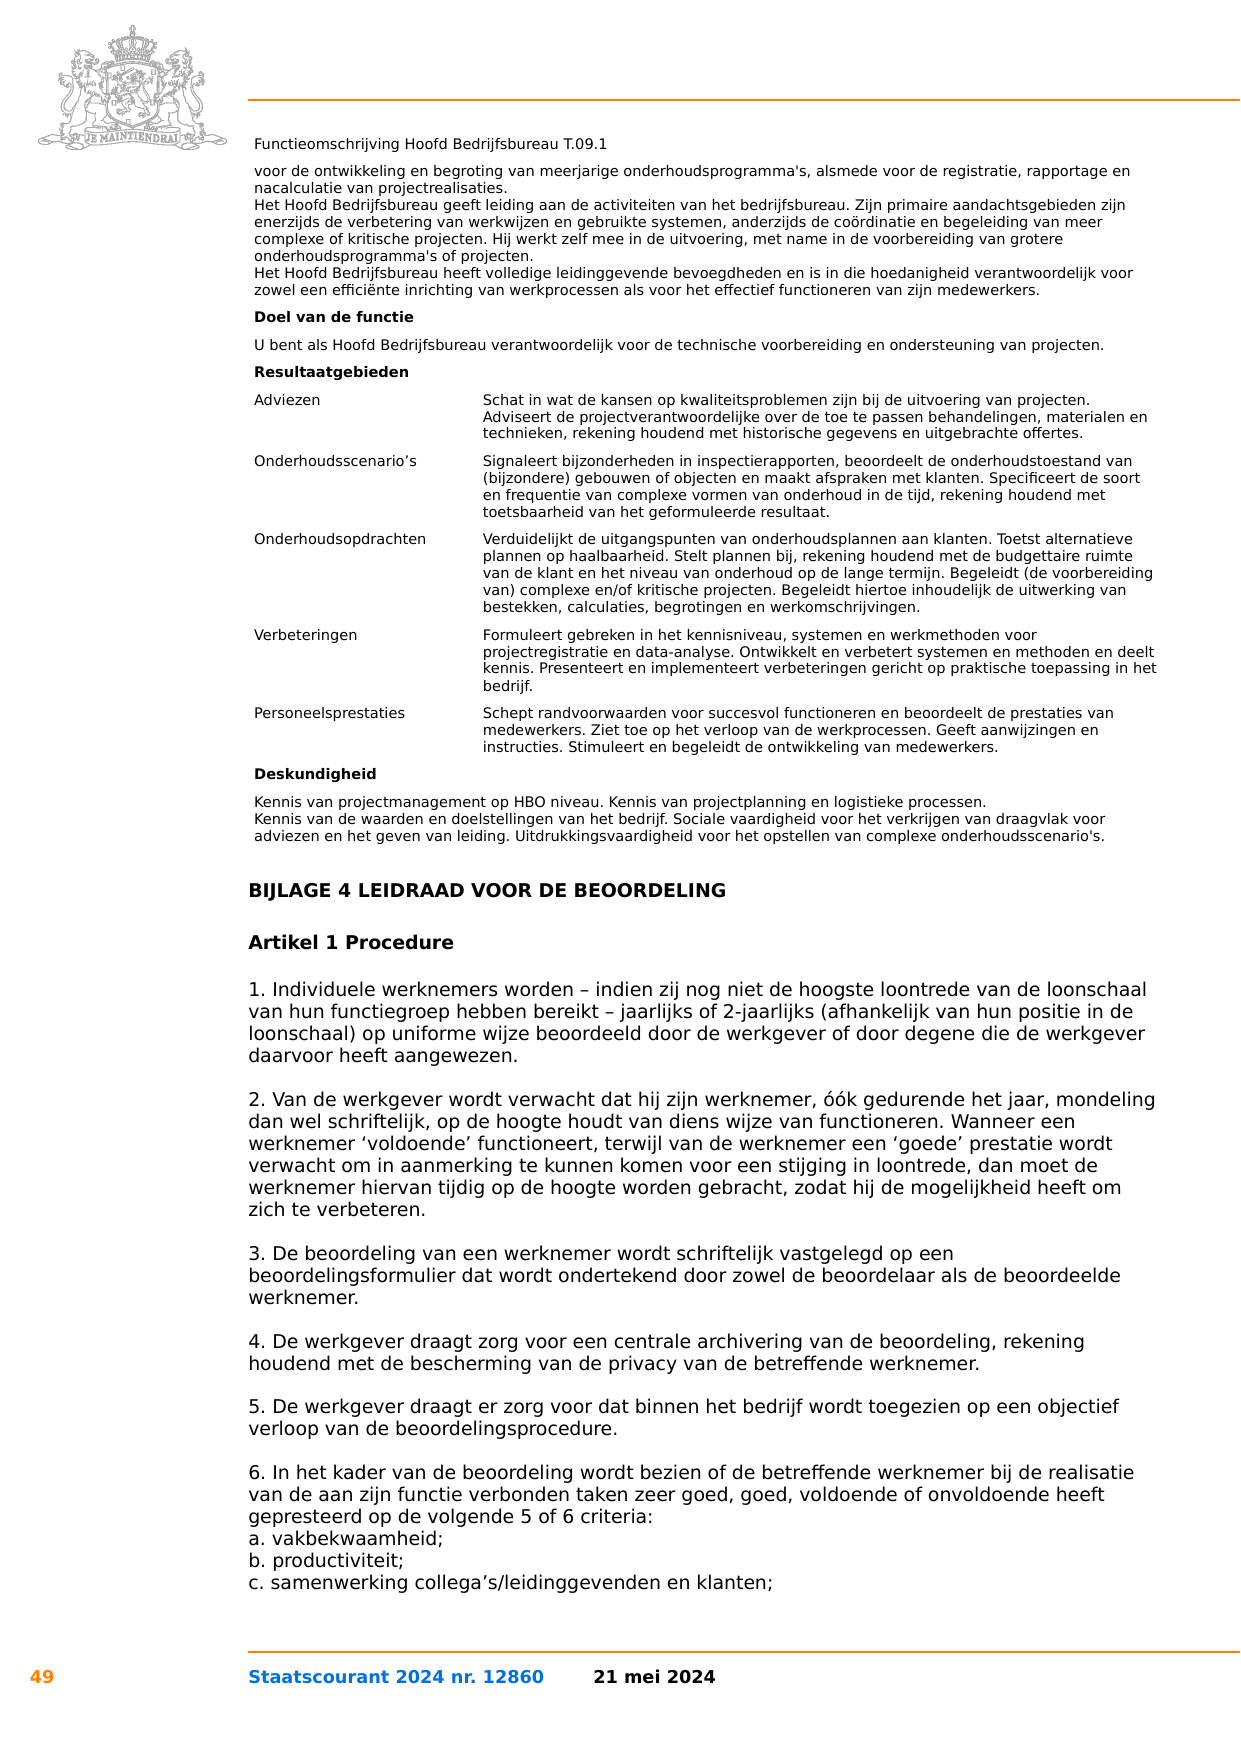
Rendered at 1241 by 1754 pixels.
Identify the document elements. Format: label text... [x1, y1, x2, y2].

table_cell Verbeteringen [249, 622, 476, 699]
table_cell Doel van de functie [249, 305, 1163, 331]
text 5. De werkgever draagt er zorg voor dat binnen het bedrijf wordt toegezien op een objectief verloop van de beoordelingsprocedure. [248, 1396, 1163, 1440]
table_header Functieomschrijving Hoofd Bedrijfsbureau T.09.1 [249, 131, 1163, 157]
table_cell Personeelsprestaties [249, 700, 476, 760]
text 6. In het kader van de beoordeling wordt bezien of de betreffende werknemer bij de realisatie van de aan zijn functie verbonden taken zeer goed, goed, voldoende of onvoldoende heeft gepresteerd op de volgende 5 of 6 criteria: [248, 1462, 1163, 1528]
table_cell Onderhoudsopdrachten [249, 526, 476, 621]
text 2. Van de werkgever wordt verwacht dat hij zijn werknemer, óók gedurende het jaar, mondeling dan wel schriftelijk, op de hoogte houdt van diens wijze van functioneren. Wanneer een werknemer ‘voldoende’ functioneert, terwijl van de werknemer een ‘goede’ prestatie wordt verwacht om in aanmerking te kunnen komen voor een stijging in loontrede, dan moet de werknemer hiervan tijdig op de hoogte worden gebracht, zodat hij de mogelijkheid heeft om zich te verbeteren. [248, 1089, 1163, 1221]
text 4. De werkgever draagt zorg voor een centrale archivering van de beoordeling, rekening houdend met de bescherming van de privacy van de betreffende werknemer. [248, 1331, 1163, 1374]
text b. productiviteit; [248, 1550, 1163, 1572]
table_cell U bent als Hoofd Bedrijfsbureau verantwoordelijk voor de technische voorbereiding en ondersteuning van projecten. [249, 332, 1163, 358]
table_cell Onderhoudsscenario’s [249, 448, 476, 525]
table_cell Signaleert bijzonderheden in inspectierapporten, beoordeelt de onderhoudstoestand van (bijzondere) gebouwen of objecten en maakt afspraken met klanten. Specificeert de soort en frequentie van complexe vormen van onderhoud in de tijd, rekening houdend met toetsbaarheid van het geformuleerde resultaat. [477, 448, 1163, 525]
text 3. De beoordeling van een werknemer wordt schriftelijk vastgelegd op een beoordelingsformulier dat wordt ondertekend door zowel de beoordelaar als de beoordeelde werknemer. [248, 1243, 1163, 1309]
picture [38, 25, 227, 150]
table_cell Schat in wat de kansen op kwaliteitsproblemen zijn bij de uitvoering van projecten. Adviseert de projectverantwoordelijke over de toe te passen behandelingen, materialen en technieken, rekening houdend met historische gegevens en uitgebrachte offertes. [477, 387, 1163, 447]
table_cell Resultaatgebieden [249, 359, 1163, 386]
table_cell Verduidelijkt de uitgangspunten van onderhoudsplannen aan klanten. Toetst alternatieve plannen op haalbaarheid. Stelt plannen bij, rekening houdend met de budgettaire ruimte van de klant en het niveau van onderhoud op de lange termijn. Begeleidt (de voorbereiding van) complexe en/of kritische projecten. Begeleidt hiertoe inhoudelijk de uitwerking van bestekken, calculaties, begrotingen en werkomschrijvingen. [477, 526, 1163, 621]
subtitle Artikel 1 Procedure [248, 932, 1163, 954]
text 1. Individuele werknemers worden – indien zij nog niet de hoogste loontrede van de loonschaal van hun functiegroep hebben bereikt – jaarlijks of 2-jaarlijks (afhankelijk van hun positie in de loonschaal) op uniforme wijze beoordeeld door de werkgever of door degene die de werkgever daarvoor heeft aangewezen. [248, 979, 1163, 1067]
table_cell Adviezen [249, 387, 476, 447]
subtitle BIJLAGE 4 LEIDRAAD VOOR DE BEOORDELING [248, 880, 1163, 902]
text a. vakbekwaamheid; [248, 1528, 1163, 1550]
table_cell voor de ontwikkeling en begroting van meerjarige onderhoudsprogramma's, alsmede voor de registratie, rapportage en nacalculatie van projectrealisaties. Het Hoofd Bedrijfsbureau geeft leiding aan de activiteiten van het bedrijfsbureau. Zijn primaire aandachtsgebieden zijn enerzijds de verbetering van werkwijzen en gebruikte systemen, anderzijds de coördinatie en begeleiding van meer complexe of kritische projecten. Hij werkt zelf mee in de uitvoering, met name in de voorbereiding van grotere onderhoudsprogramma's of projecten. Het Hoofd Bedrijfsbureau heeft volledige leidinggevende bevoegdheden en is in die hoedanigheid verantwoordelijk voor zowel een efficiënte inrichting van werkprocessen als voor het effectief functioneren van zijn medewerkers. [249, 158, 1163, 303]
table_cell Deskundigheid [249, 761, 1163, 788]
text c. samenwerking collega’s/leidinggevenden en klanten; [248, 1572, 1163, 1594]
table_cell Kennis van projectmanagement op HBO niveau. Kennis van projectplanning en logistieke processen. Kennis van de waarden en doelstellingen van het bedrijf. Sociale vaardigheid voor het verkrijgen van draagvlak voor adviezen en het geven van leiding. Uitdrukkingsvaardigheid voor het opstellen van complexe onderhoudsscenario's. [249, 789, 1163, 849]
table_cell Schept randvoorwaarden voor succesvol functioneren en beoordeelt de prestaties van medewerkers. Ziet toe op het verloop van de werkprocessen. Geeft aanwijzingen en instructies. Stimuleert en begeleidt de ontwikkeling van medewerkers. [477, 700, 1163, 760]
table_cell Formuleert gebreken in het kennisniveau, systemen en werkmethoden voor projectregistratie en data-analyse. Ontwikkelt en verbetert systemen en methoden en deelt kennis. Presenteert en implementeert verbeteringen gericht op praktische toepassing in het bedrijf. [477, 622, 1163, 699]
